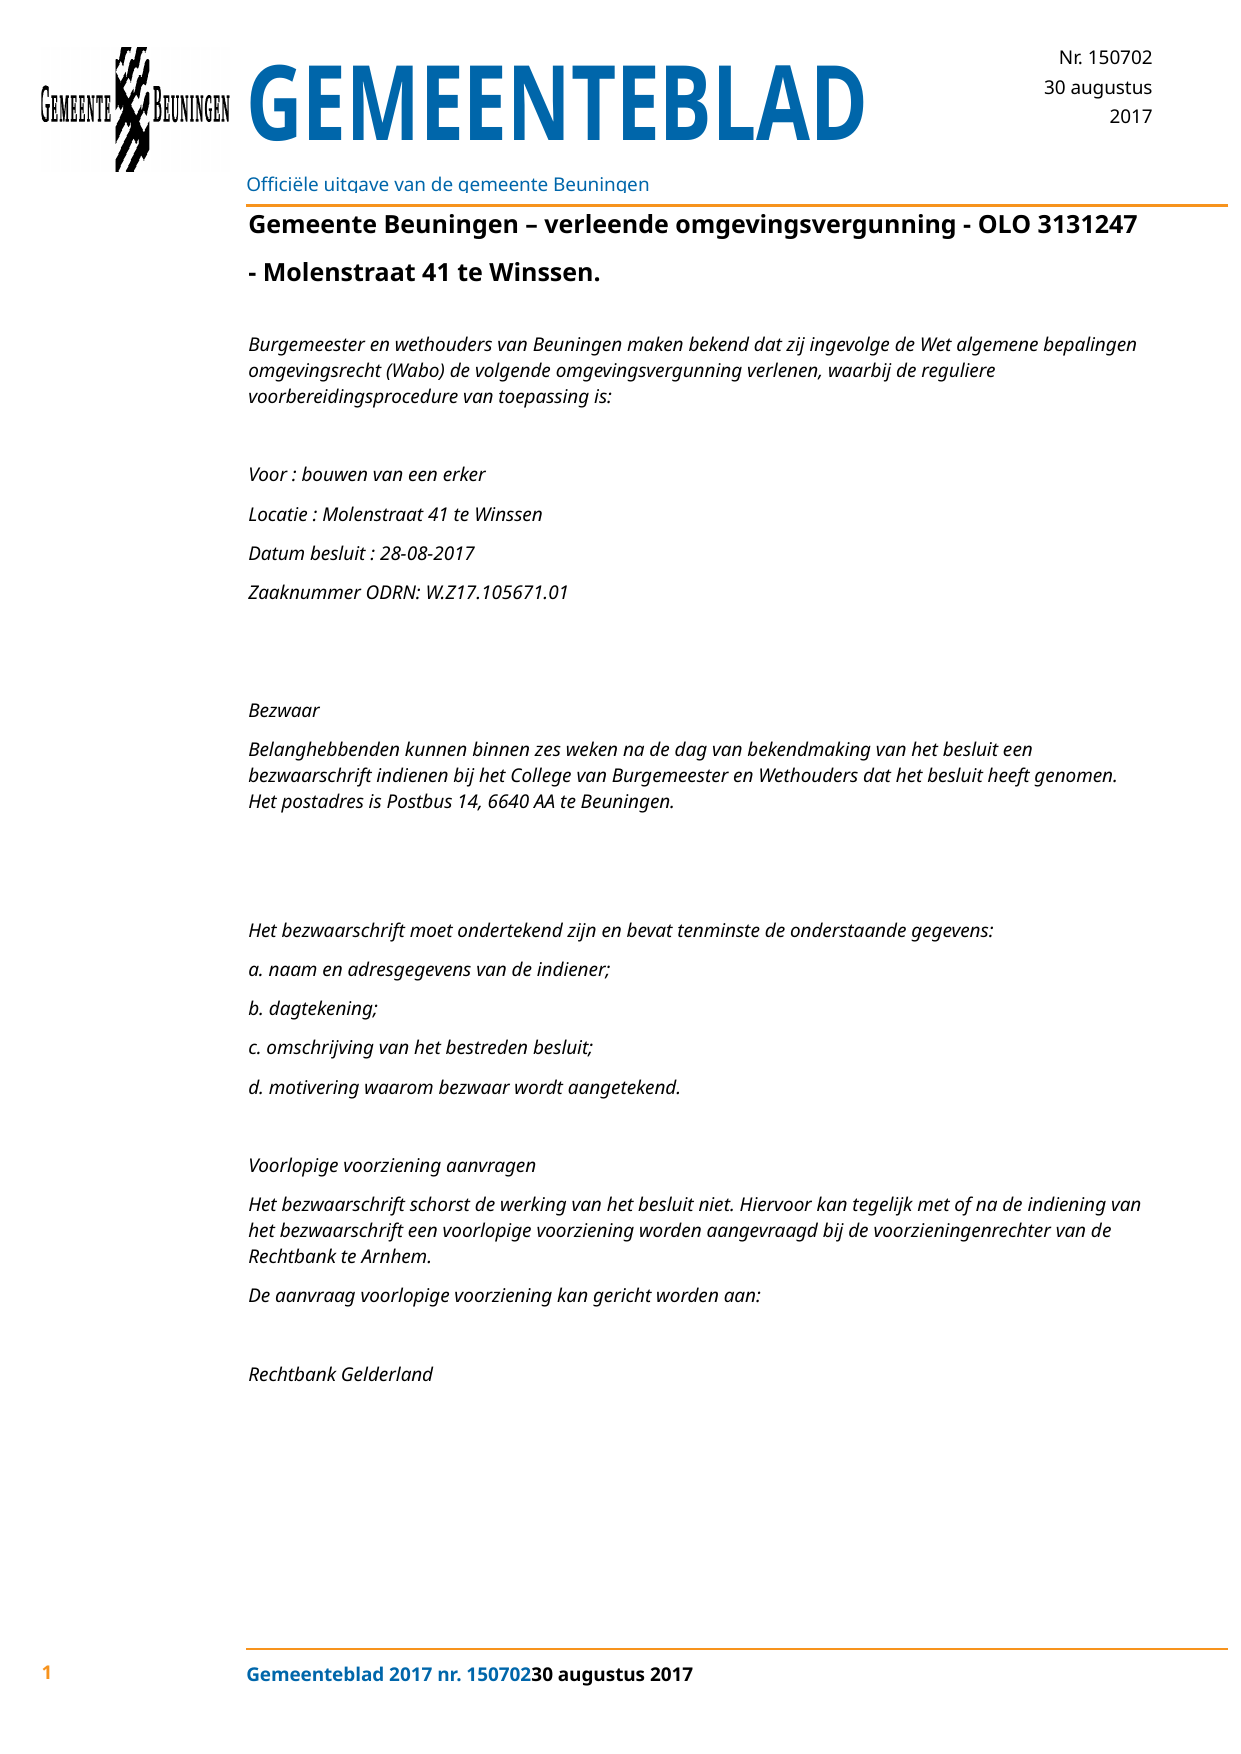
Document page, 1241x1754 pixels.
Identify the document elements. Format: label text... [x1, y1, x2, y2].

text Burgemeester en wethouders van Beuningen maken bekend dat zij ingevolge de Wet algemene bepalingen omgevingsrecht (Wabo) de volgende omgevingsvergunning verlenen, waarbij de reguliere voorbereidingsprocedure van toepassing is: [248, 331, 1152, 409]
text Locatie : Molenstraat 41 te Winssen [248, 501, 1152, 526]
text Zaaknummer ODRN: W.Z17.105671.01 [248, 579, 1152, 605]
text Gemeente Beuningen – verleende omgevingsvergunning - OLO 3131247 - Molenstraat 41 te Winssen. [248, 207, 1152, 288]
text Rechtbank Gelderland [248, 1361, 1152, 1387]
text Voor : bouwen van een erker [248, 461, 1152, 487]
text Het bezwaarschrift schorst de werking van het besluit niet. Hiervoor kan tegelijk met of na de indiening van het bezwaarschrift een voorlopige voorziening worden aangevraagd bij de voorzieningenrechter van de Rechtbank te Arnhem. [248, 1192, 1152, 1269]
text b. dagtekening; [248, 995, 1152, 1021]
text d. motivering waarom bezwaar wordt aangetekend. [248, 1074, 1152, 1099]
text a. naam en adresgegevens van de indiener; [248, 956, 1152, 982]
picture [41, 47, 231, 172]
text c. omschrijving van het bestreden besluit; [248, 1034, 1152, 1060]
text De aanvraag voorlopige voorziening kan gericht worden aan: [248, 1282, 1152, 1308]
text Het bezwaarschrift moet ondertekend zijn en bevat tenminste de onderstaande gegevens: [248, 917, 1152, 942]
text Bezwaar [248, 697, 1152, 723]
text Voorlopige voorziening aanvragen [248, 1152, 1152, 1178]
text Datum besluit : 28-08-2017 [248, 540, 1152, 566]
text Belanghebbenden kunnen binnen zes weken na de dag van bekendmaking van het besluit een bezwaarschrift indienen bij het College van Burgemeester en Wethouders dat het besluit heeft genomen. Het postadres is Postbus 14, 6640 AA te Beuningen. [248, 736, 1152, 813]
